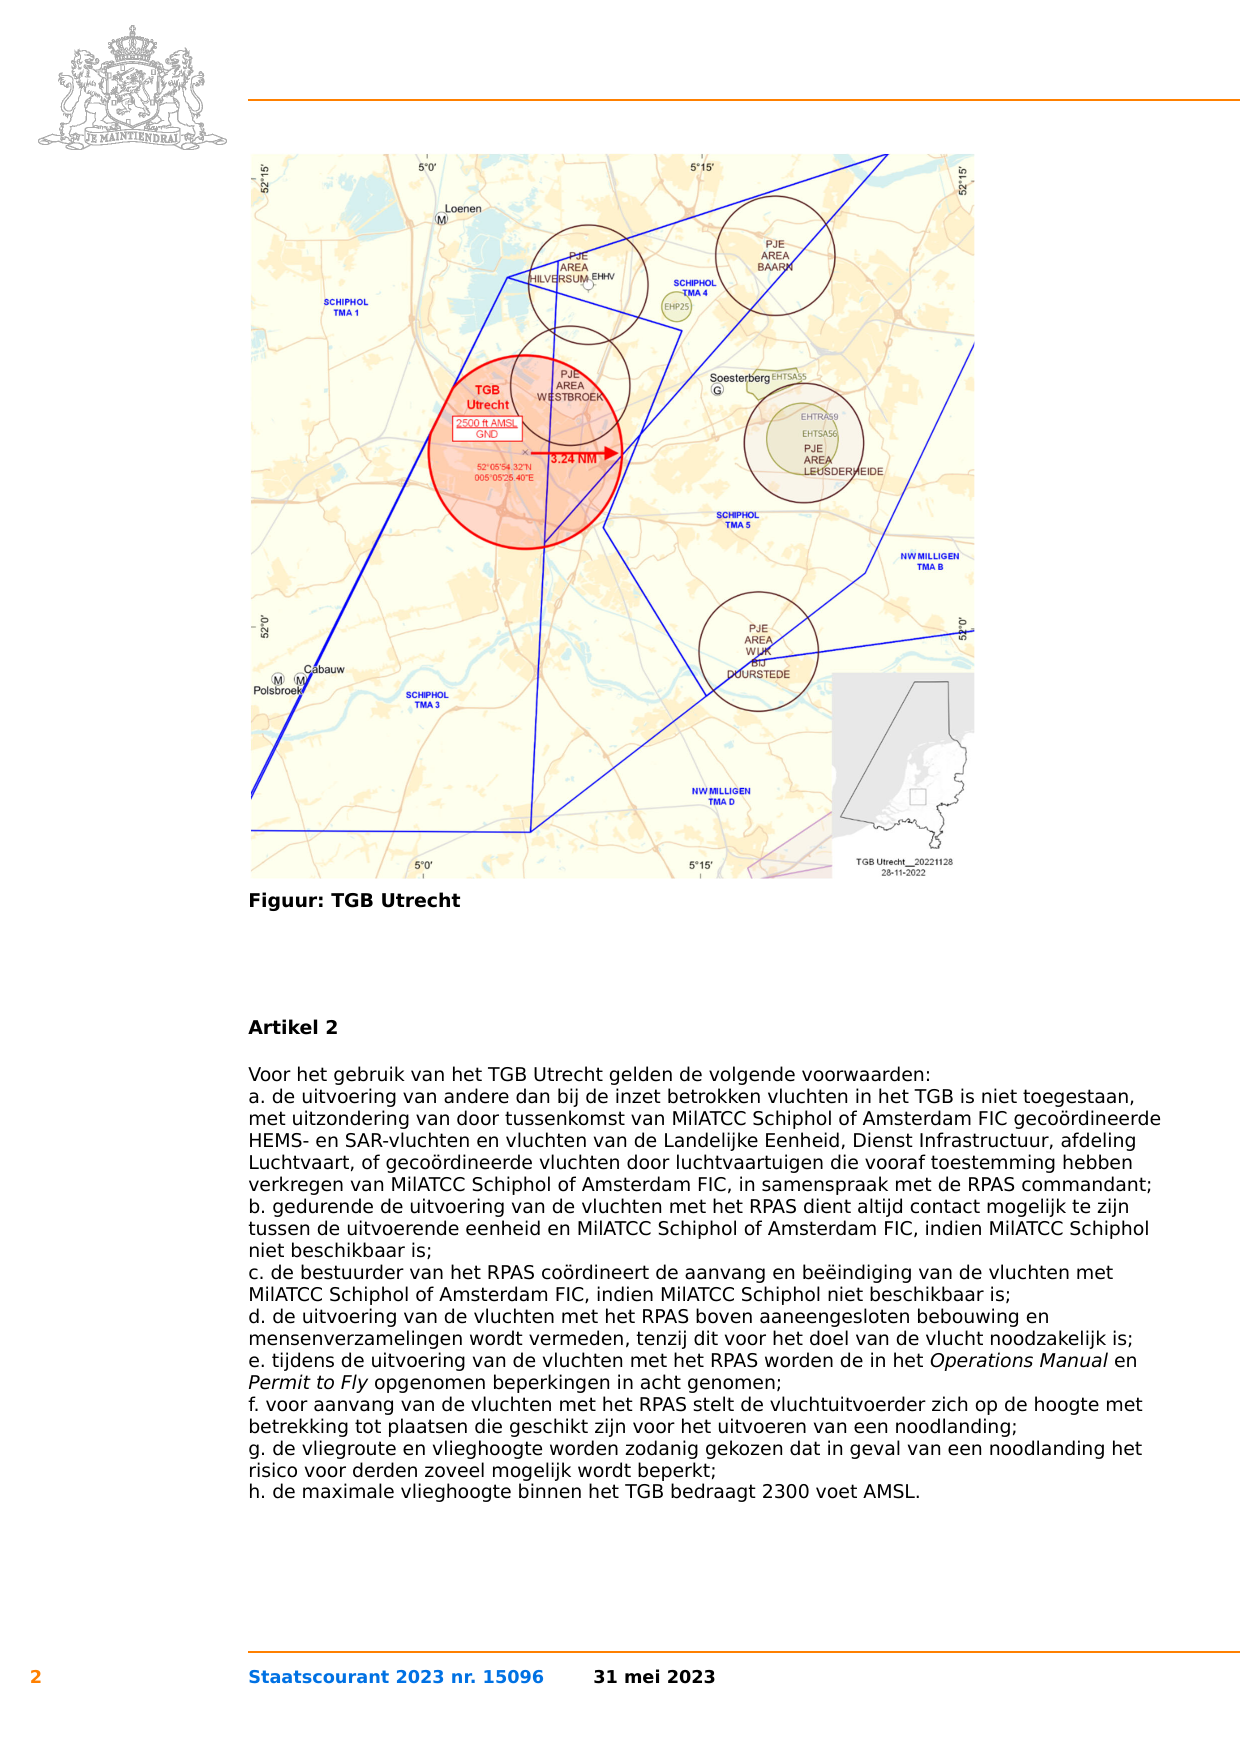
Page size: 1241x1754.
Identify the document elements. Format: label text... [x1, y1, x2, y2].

text Figuur: TGB Utrecht [248, 890, 974, 912]
picture [248, 151, 975, 879]
text d. de uitvoering van de vluchten met het RPAS boven aaneengesloten bebouwing en mensenverzamelingen wordt vermeden, tenzij dit voor het doel van de vlucht noodzakelijk is; [248, 1306, 1163, 1349]
picture [38, 25, 227, 150]
text b. gedurende de uitvoering van de vluchten met het RPAS dient altijd contact mogelijk te zijn tussen de uitvoerende eenheid en MilATCC Schiphol of Amsterdam FIC, indien MilATCC Schiphol niet beschikbaar is; [248, 1196, 1163, 1262]
text g. de vliegroute en vlieghoogte worden zodanig gekozen dat in geval van een noodlanding het risico voor derden zoveel mogelijk wordt beperkt; [248, 1437, 1163, 1481]
subtitle Artikel 2 [248, 1017, 1163, 1039]
text f. voor aanvang van de vluchten met het RPAS stelt de vluchtuitvoerder zich op de hoogte met betrekking tot plaatsen die geschikt zijn voor het uitvoeren van een noodlanding; [248, 1393, 1163, 1437]
text a. de uitvoering van andere dan bij de inzet betrokken vluchten in het TGB is niet toegestaan, met uitzondering van door tussenkomst van MilATCC Schiphol of Amsterdam FIC gecoördineerde HEMS- en SAR-vluchten en vluchten van de Landelijke Eenheid, Dienst Infrastructuur, afdeling Luchtvaart, of gecoördineerde vluchten door luchtvaartuigen die vooraf toestemming hebben verkregen van MilATCC Schiphol of Amsterdam FIC, in samenspraak met de RPAS commandant; [248, 1086, 1163, 1196]
text e. tijdens de uitvoering van de vluchten met het RPAS worden de in het Operations Manual en Permit to Fly opgenomen beperkingen in acht genomen; [248, 1349, 1163, 1393]
text h. de maximale vlieghoogte binnen het TGB bedraagt 2300 voet AMSL. [248, 1481, 1163, 1503]
text c. de bestuurder van het RPAS coördineert de aanvang en beëindiging van de vluchten met MilATCC Schiphol of Amsterdam FIC, indien MilATCC Schiphol niet beschikbaar is; [248, 1262, 1163, 1306]
text Voor het gebruik van het TGB Utrecht gelden de volgende voorwaarden: [248, 1064, 1163, 1086]
